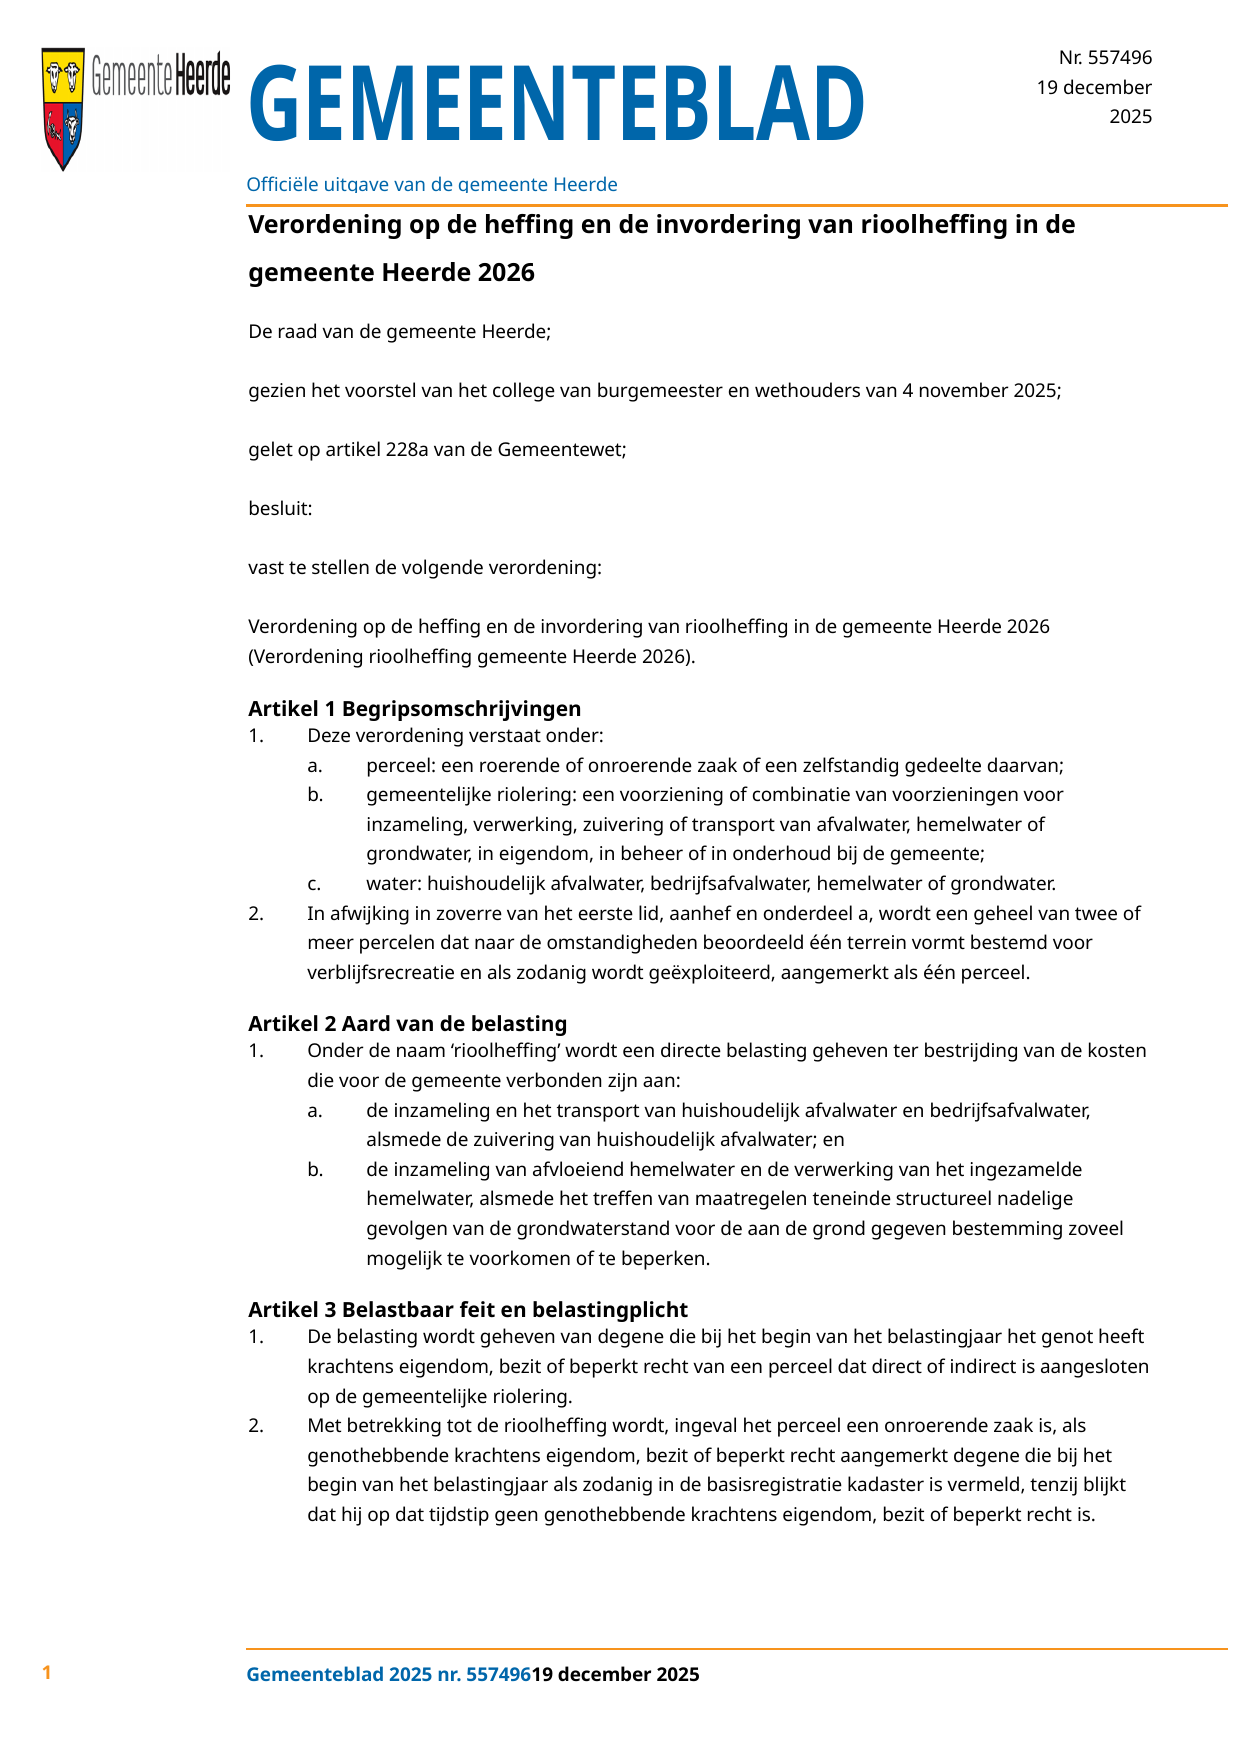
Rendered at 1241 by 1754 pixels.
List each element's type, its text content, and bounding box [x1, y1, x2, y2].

text Artikel 2 Aard van de belasting [248, 1009, 1152, 1038]
list Deze verordening verstaat onder: [248, 722, 1152, 748]
list Onder de naam ‘rioolheffing’ wordt een directe belasting geheven ter bestrijding van de kosten die voor de gemeente verbonden zijn aan: [248, 1038, 1152, 1093]
text Verordening op de heffing en de invordering van rioolheffing in de gemeente Heerde 2026 (Verordening rioolheffing gemeente Heerde 2026). [248, 614, 1152, 669]
list De belasting wordt geheven van degene die bij het begin van het belastingjaar het genot heeft krachtens eigendom, bezit of beperkt recht van een perceel dat direct of indirect is aangesloten op de gemeentelijke riolering. [248, 1324, 1152, 1408]
list de inzameling van afvloeiend hemelwater en de verwerking van het ingezamelde hemelwater, alsmede het treffen van maatregelen teneinde structureel nadelige gevolgen van de grondwaterstand voor de aan de grond gegeven bestemming zoveel mogelijk te voorkomen of te beperken. [307, 1156, 1152, 1271]
text vast te stellen de volgende verordening: [248, 554, 1152, 580]
list gemeentelijke riolering: een voorziening of combinatie van voorzieningen voor inzameling, verwerking, zuivering of transport van afvalwater, hemelwater of grondwater, in eigendom, in beheer of in onderhoud bij de gemeente; [307, 781, 1152, 866]
text gezien het voorstel van het college van burgemeester en wethouders van 4 november 2025; [248, 377, 1152, 403]
list Met betrekking tot de rioolheffing wordt, ingeval het perceel een onroerende zaak is, als genothebbende krachtens eigendom, bezit of beperkt recht aangemerkt degene die bij het begin van het belastingjaar als zodanig in de basisregistratie kadaster is vermeld, tenzij blijkt dat hij op dat tijdstip geen genothebbende krachtens eigendom, bezit of beperkt recht is. [248, 1412, 1152, 1527]
text Verordening op de heffing en de invordering van rioolheffing in de gemeente Heerde 2026 [248, 207, 1152, 288]
list water: huishoudelijk afvalwater, bedrijfsafvalwater, hemelwater of grondwater. [307, 870, 1152, 896]
text De raad van de gemeente Heerde; [248, 318, 1152, 344]
text besluit: [248, 495, 1152, 521]
list de inzameling en het transport van huishoudelijk afvalwater en bedrijfsafvalwater, alsmede de zuivering van huishoudelijk afvalwater; en [307, 1097, 1152, 1152]
list perceel: een roerende of onroerende zaak of een zelfstandig gedeelte daarvan; [307, 752, 1152, 777]
picture [41, 47, 231, 172]
text Artikel 3 Belastbaar feit en belastingplicht [248, 1295, 1152, 1324]
text Artikel 1 Begripsomschrijvingen [248, 694, 1152, 722]
text gelet op artikel 228a van de Gemeentewet; [248, 436, 1152, 462]
list In afwijking in zoverre van het eerste lid, aanhef en onderdeel a, wordt een geheel van twee of meer percelen dat naar de omstandigheden beoordeeld één terrein vormt bestemd voor verblijfsrecreatie en als zodanig wordt geëxploiteerd, aangemerkt als één perceel. [248, 900, 1152, 984]
